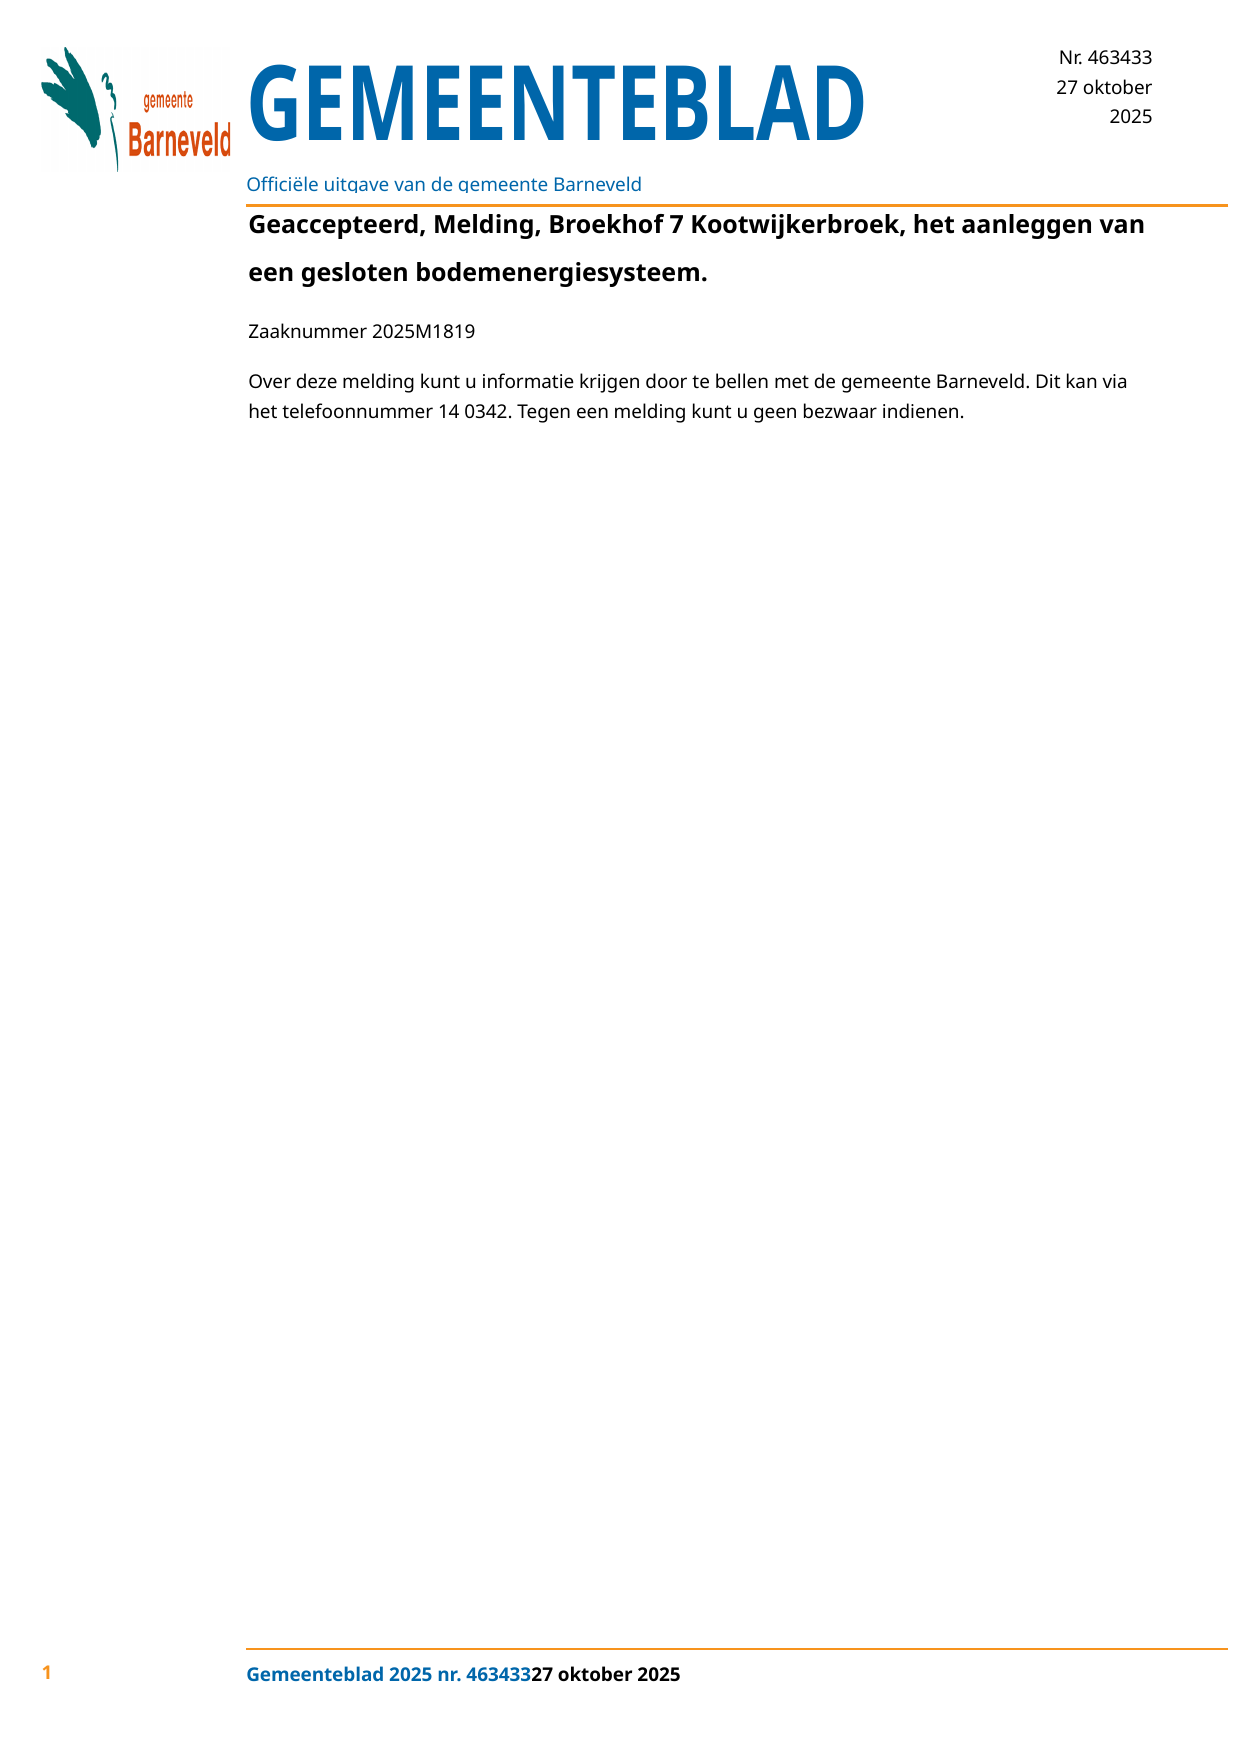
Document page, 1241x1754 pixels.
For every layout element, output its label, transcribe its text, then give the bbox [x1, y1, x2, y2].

text Zaaknummer 2025M1819 [248, 318, 1152, 344]
text Over deze melding kunt u informatie krijgen door te bellen met de gemeente Barneveld. Dit kan via het telefoonnummer 14 0342. Tegen een melding kunt u geen bezwaar indienen. [248, 368, 1152, 424]
text Geaccepteerd, Melding, Broekhof 7 Kootwijkerbroek, het aanleggen van een gesloten bodemenergiesysteem. [248, 207, 1152, 288]
picture [41, 47, 231, 172]
